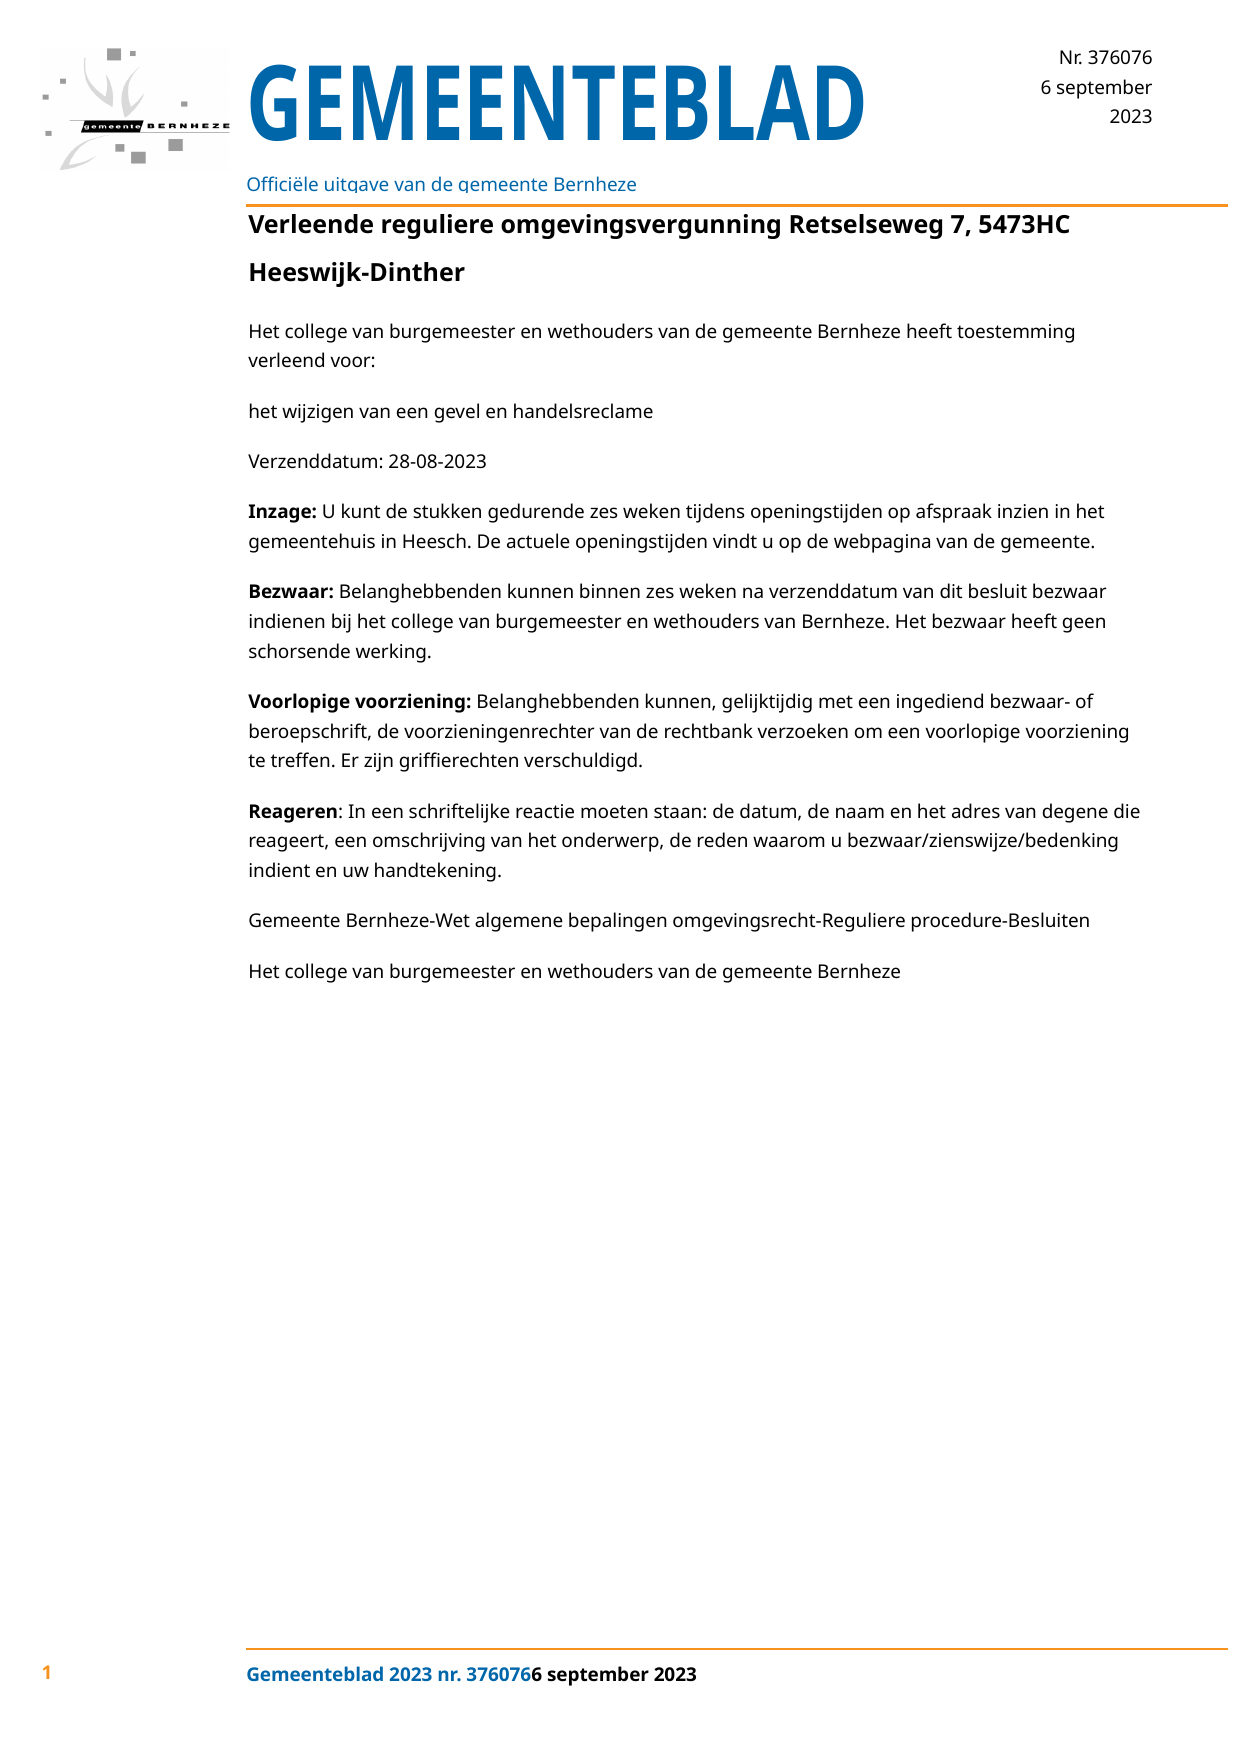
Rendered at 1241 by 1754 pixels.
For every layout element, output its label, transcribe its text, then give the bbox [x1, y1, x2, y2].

text Verzenddatum: 28-08-2023 [248, 448, 1152, 474]
text Inzage: U kunt de stukken gedurende zes weken tijdens openingstijden op afspraak inzien in het gemeentehuis in Heesch. De actuele openingstijden vindt u op de webpagina van de gemeente. [248, 499, 1152, 554]
text Het college van burgemeester en wethouders van de gemeente Bernheze heeft toestemming verleend voor: [248, 318, 1152, 373]
text Verleende reguliere omgevingsvergunning Retselseweg 7, 5473HC Heeswijk-Dinther [248, 207, 1152, 288]
text Bezwaar: Belanghebbenden kunnen binnen zes weken na verzenddatum van dit besluit bezwaar indienen bij het college van burgemeester en wethouders van Bernheze. Het bezwaar heeft geen schorsende werking. [248, 579, 1152, 664]
text Gemeente Bernheze-Wet algemene bepalingen omgevingsrecht-Reguliere procedure-Besluiten [248, 907, 1152, 933]
picture [41, 47, 231, 172]
text het wijzigen van een gevel en handelsreclame [248, 398, 1152, 424]
text Voorlopige voorziening: Belanghebbenden kunnen, gelijktijdig met een ingediend bezwaar- of beroepschrift, de voorzieningenrechter van de rechtbank verzoeken om een voorlopige voorziening te treffen. Er zijn griffierechten verschuldigd. [248, 688, 1152, 773]
text Reageren: In een schriftelijke reactie moeten staan: de datum, de naam en het adres van degene die reageert, een omschrijving van het onderwerp, de reden waarom u bezwaar/zienswijze/bedenking indient en uw handtekening. [248, 798, 1152, 883]
text Het college van burgemeester en wethouders van de gemeente Bernheze [248, 958, 1152, 984]
